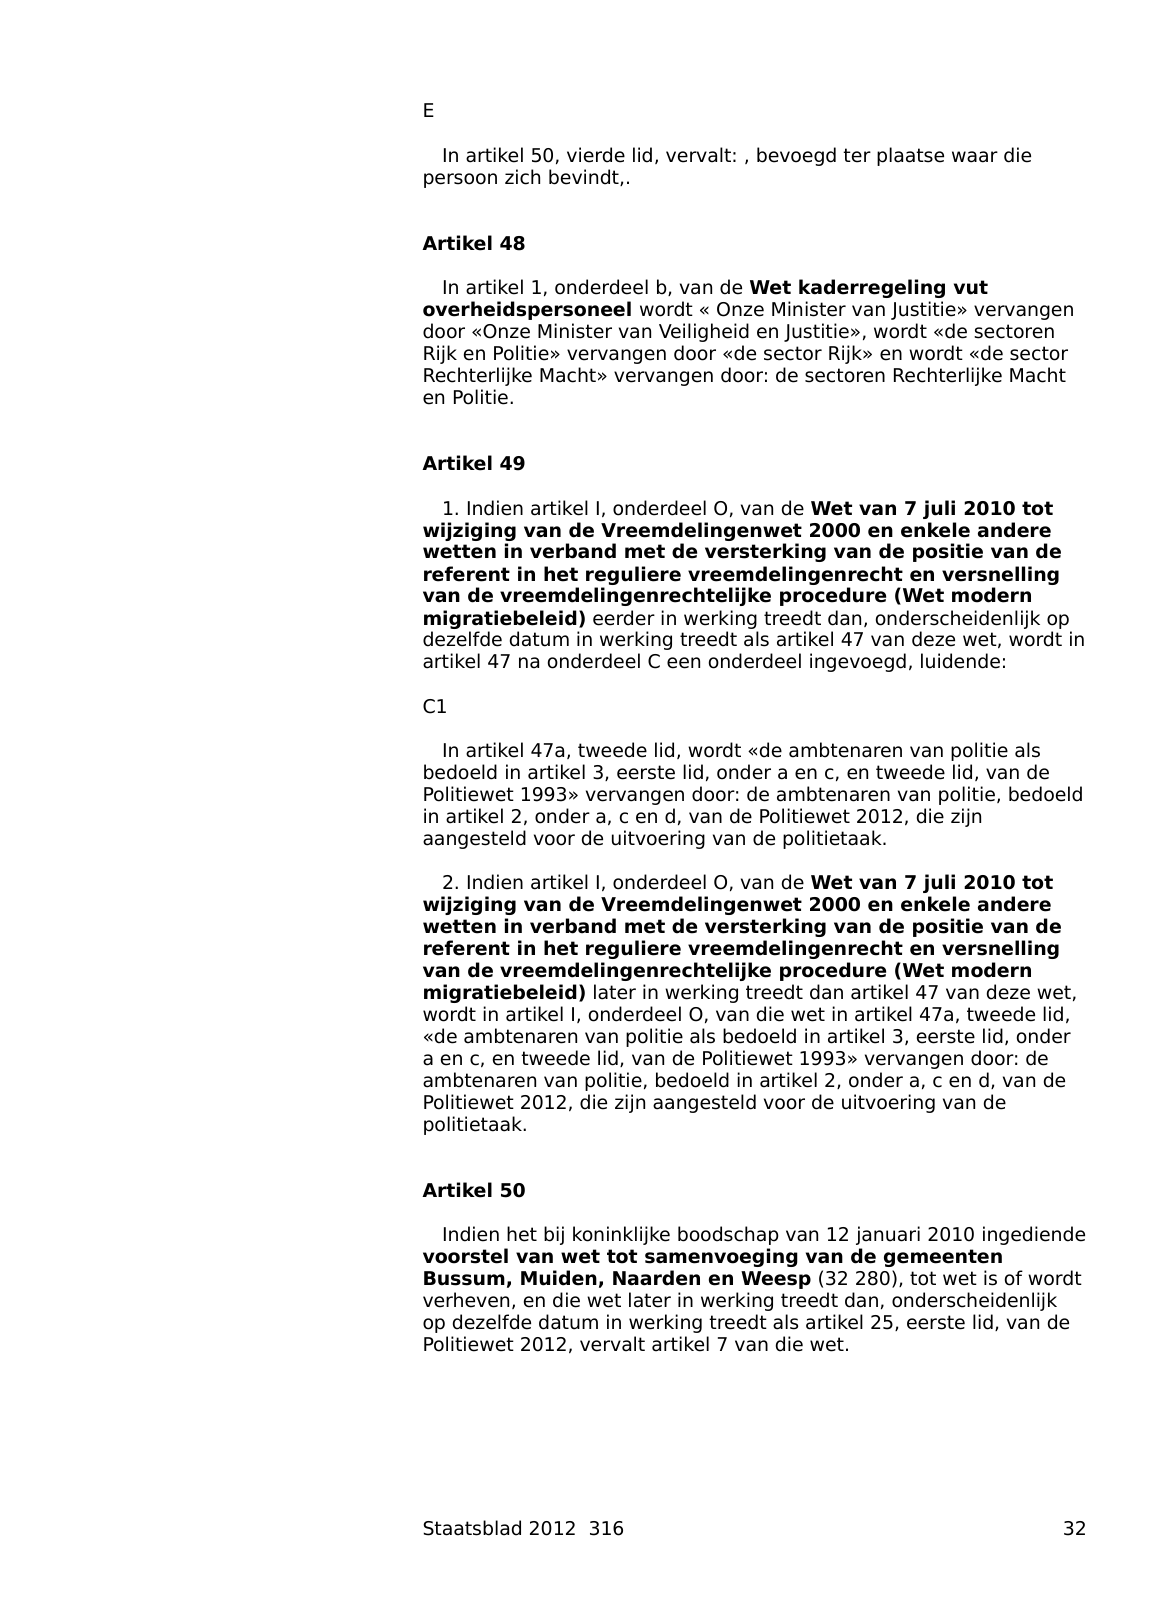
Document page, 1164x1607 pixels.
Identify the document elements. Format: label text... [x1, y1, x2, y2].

text E [422, 100, 1087, 122]
text C1 [422, 696, 1087, 717]
text 2. Indien artikel I, onderdeel O, van de Wet van 7 juli 2010 tot wijziging van de Vreemdelingenwet 2000 en enkele andere wetten in verband met de versterking van de positie van de referent in het reguliere vreemdelingenrecht en versnelling van de vreemdelingenrechtelijke procedure (Wet modern migratiebeleid) later in werking treedt dan artikel 47 van deze wet, wordt in artikel I, onderdeel O, van die wet in artikel 47a, tweede lid, «de ambtenaren van politie als bedoeld in artikel 3, eerste lid, onder a en c, en tweede lid, van de Politiewet 1993» vervangen door: de ambtenaren van politie, bedoeld in artikel 2, onder a, c en d, van de Politiewet 2012, die zijn aangesteld voor de uitvoering van de politietaak. [422, 872, 1087, 1136]
subtitle Artikel 50 [422, 1180, 1087, 1202]
text Indien het bij koninklijke boodschap van 12 januari 2010 ingediende voorstel van wet tot samenvoeging van de gemeenten Bussum, Muiden, Naarden en Weesp (32 280), tot wet is of wordt verheven, en die wet later in werking treedt dan, onderscheidenlijk op dezelfde datum in werking treedt als artikel 25, eerste lid, van de Politiewet 2012, vervalt artikel 7 van die wet. [422, 1224, 1087, 1356]
text In artikel 1, onderdeel b, van de Wet kaderregeling vut overheidspersoneel wordt « Onze Minister van Justitie» vervangen door «Onze Minister van Veiligheid en Justitie», wordt «de sectoren Rijk en Politie» vervangen door «de sector Rijk» en wordt «de sector Rechterlijke Macht» vervangen door: de sectoren Rechterlijke Macht en Politie. [422, 277, 1087, 409]
text In artikel 47a, tweede lid, wordt «de ambtenaren van politie als bedoeld in artikel 3, eerste lid, onder a en c, en tweede lid, van de Politiewet 1993» vervangen door: de ambtenaren van politie, bedoeld in artikel 2, onder a, c en d, van de Politiewet 2012, die zijn aangesteld voor de uitvoering van de politietaak. [422, 740, 1087, 849]
subtitle Artikel 49 [422, 453, 1087, 475]
text In artikel 50, vierde lid, vervalt: , bevoegd ter plaatse waar die persoon zich bevindt,. [422, 144, 1087, 188]
text 1. Indien artikel I, onderdeel O, van de Wet van 7 juli 2010 tot wijziging van de Vreemdelingenwet 2000 en enkele andere wetten in verband met de versterking van de positie van de referent in het reguliere vreemdelingenrecht en versnelling van de vreemdelingenrechtelijke procedure (Wet modern migratiebeleid) eerder in werking treedt dan, onderscheidenlijk op dezelfde datum in werking treedt als artikel 47 van deze wet, wordt in artikel 47 na onderdeel C een onderdeel ingevoegd, luidende: [422, 497, 1087, 673]
subtitle Artikel 48 [422, 233, 1087, 255]
